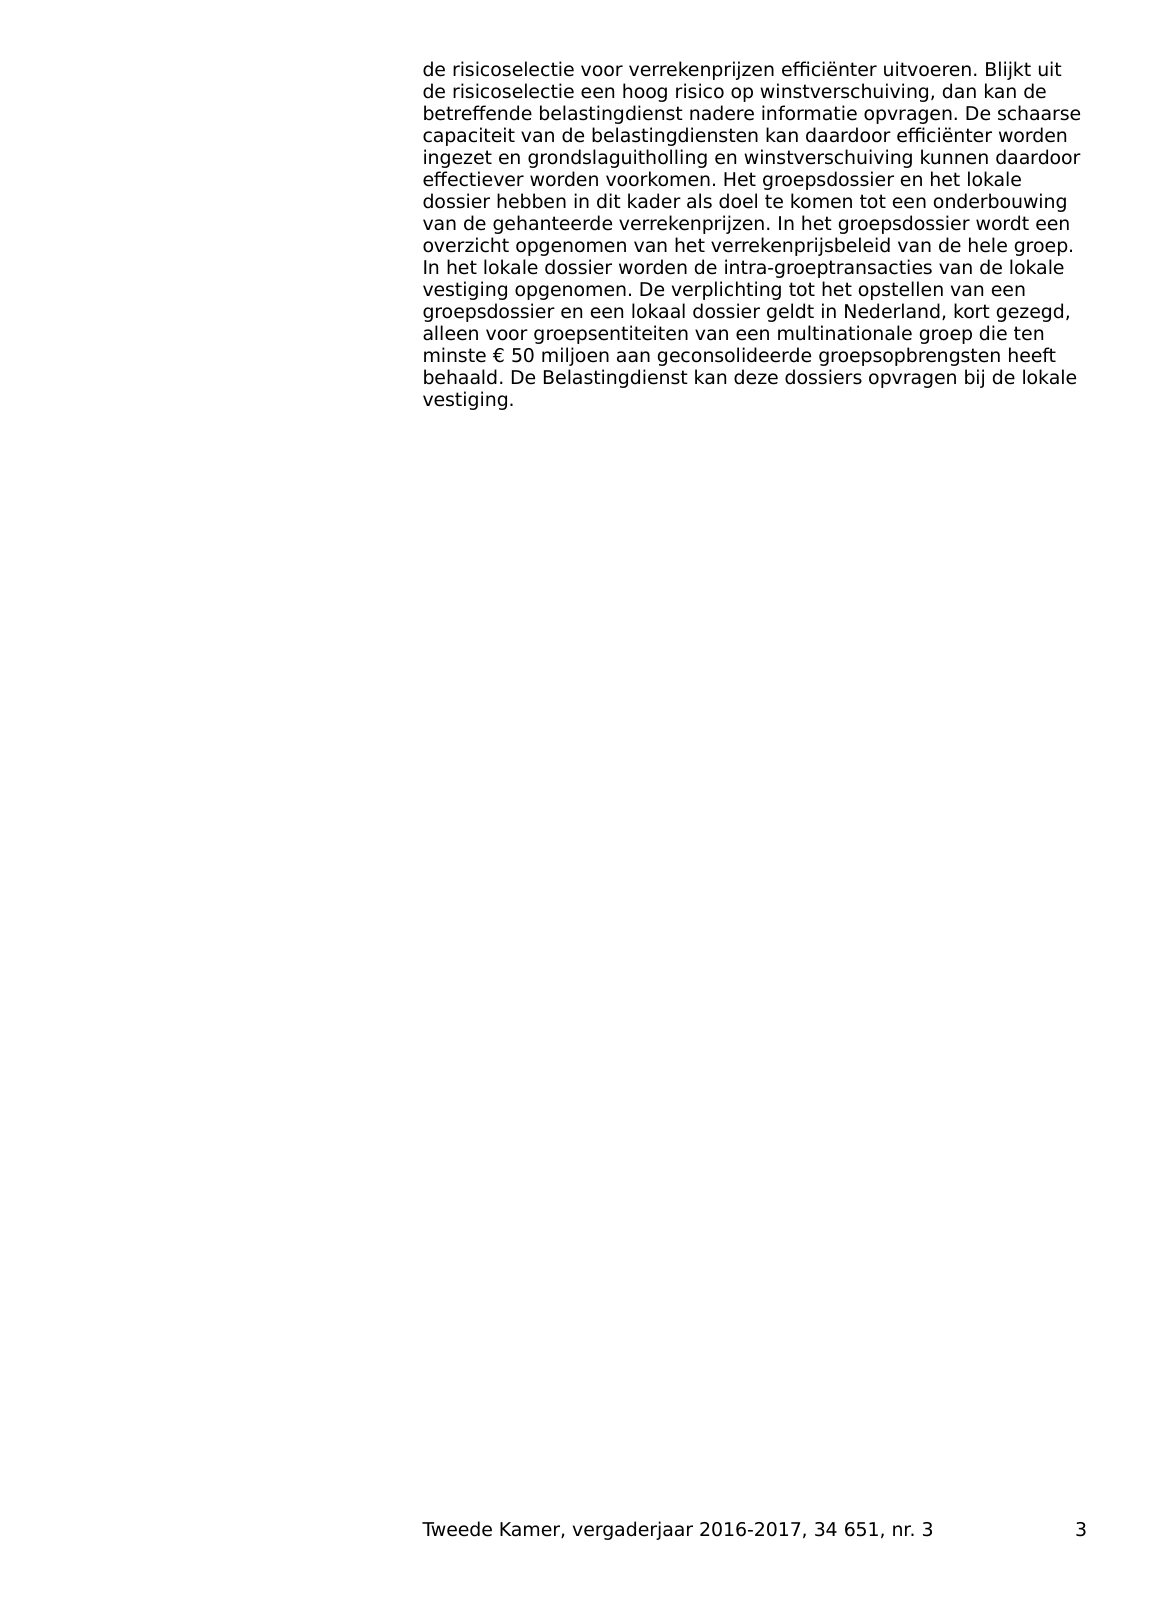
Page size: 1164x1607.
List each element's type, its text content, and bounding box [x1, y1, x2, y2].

text de risicoselectie voor verrekenprijzen efficiënter uitvoeren. Blijkt uit de risicoselectie een hoog risico op winstverschuiving, dan kan de betreffende belastingdienst nadere informatie opvragen. De schaarse capaciteit van de belastingdiensten kan daardoor efficiënter worden ingezet en grondslaguitholling en winstverschuiving kunnen daardoor effectiever worden voorkomen. Het groepsdossier en het lokale dossier hebben in dit kader als doel te komen tot een onderbouwing van de gehanteerde verrekenprijzen. In het groepsdossier wordt een overzicht opgenomen van het verrekenprijsbeleid van de hele groep. In het lokale dossier worden de intra-groeptransacties van de lokale vestiging opgenomen. De verplichting tot het opstellen van een groepsdossier en een lokaal dossier geldt in Nederland, kort gezegd, alleen voor groepsentiteiten van een multinationale groep die ten minste € 50 miljoen aan geconsolideerde groepsopbrengsten heeft behaald. De Belastingdienst kan deze dossiers opvragen bij de lokale vestiging. [422, 59, 1087, 411]
